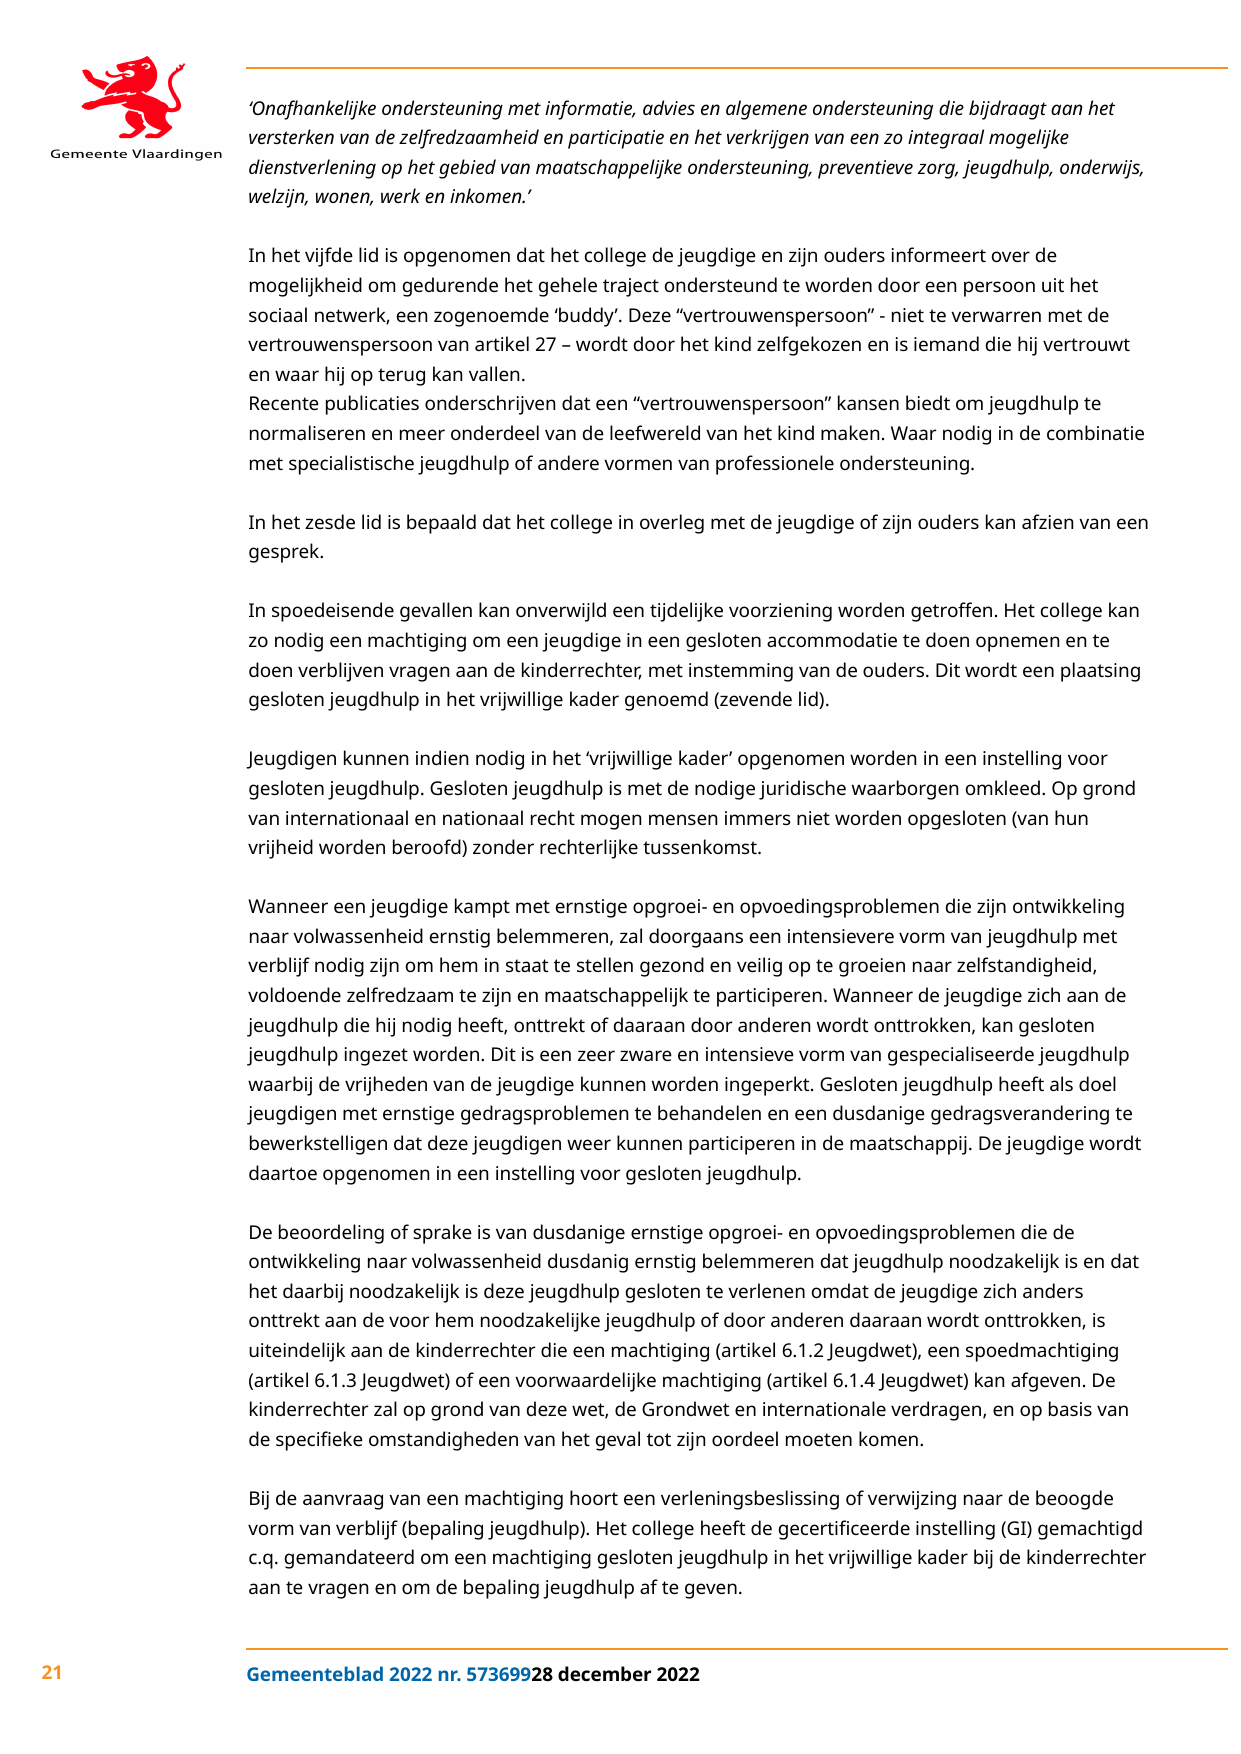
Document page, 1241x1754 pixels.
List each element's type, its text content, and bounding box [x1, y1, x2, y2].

picture [41, 47, 231, 172]
text De beoordeling of sprake is van dusdanige ernstige opgroei- en opvoedingsproblemen die de ontwikkeling naar volwassenheid dusdanig ernstig belemmeren dat jeugdhulp noodzakelijk is en dat het daarbij noodzakelijk is deze jeugdhulp gesloten te verlenen omdat de jeugdige zich anders onttrekt aan de voor hem noodzakelijke jeugdhulp of door anderen daaraan wordt onttrokken, is uiteindelijk aan de kinderrechter die een machtiging (artikel 6.1.2 Jeugdwet), een spoedmachtiging (artikel 6.1.3 Jeugdwet) of een voorwaardelijke machtiging (artikel 6.1.4 Jeugdwet) kan afgeven. De kinderrechter zal op grond van deze wet, de Grondwet en internationale verdragen, en op basis van de specifieke omstandigheden van het geval tot zijn oordeel moeten komen. [248, 1219, 1152, 1452]
text Wanneer een jeugdige kampt met ernstige opgroei- en opvoedingsproblemen die zijn ontwikkeling naar volwassenheid ernstig belemmeren, zal doorgaans een intensievere vorm van jeugdhulp met verblijf nodig zijn om hem in staat te stellen gezond en veilig op te groeien naar zelfstandigheid, voldoende zelfredzaam te zijn en maatschappelijk te participeren. Wanneer de jeugdige zich aan de jeugdhulp die hij nodig heeft, onttrekt of daaraan door anderen wordt onttrokken, kan gesloten jeugdhulp ingezet worden. Dit is een zeer zware en intensieve vorm van gespecialiseerde jeugdhulp waarbij de vrijheden van de jeugdige kunnen worden ingeperkt. Gesloten jeugdhulp heeft als doel jeugdigen met ernstige gedragsproblemen te behandelen en een dusdanige gedragsverandering te bewerkstelligen dat deze jeugdigen weer kunnen participeren in de maatschappij. De jeugdige wordt daartoe opgenomen in een instelling voor gesloten jeugdhulp. [248, 893, 1152, 1186]
text In het vijfde lid is opgenomen dat het college de jeugdige en zijn ouders informeert over de mogelijkheid om gedurende het gehele traject ondersteund te worden door een persoon uit het sociaal netwerk, een zogenoemde ‘buddy’. Deze “vertrouwenspersoon” - niet te verwarren met de vertrouwenspersoon van artikel 27 – wordt door het kind zelfgekozen en is iemand die hij vertrouwt en waar hij op terug kan vallen. [248, 243, 1152, 387]
text ‘Onafhankelijke ondersteuning met informatie, advies en algemene ondersteuning die bijdraagt aan het versterken van de zelfredzaamheid en participatie en het verkrijgen van een zo integraal mogelijke dienstverlening op het gebied van maatschappelijke ondersteuning, preventieve zorg, jeugdhulp, onderwijs, welzijn, wonen, werk en inkomen.’ [248, 95, 1152, 209]
text In het zesde lid is bepaald dat het college in overleg met de jeugdige of zijn ouders kan afzien van een gesprek. [248, 509, 1152, 564]
text Jeugdigen kunnen indien nodig in het ‘vrijwillige kader’ opgenomen worden in een instelling voor gesloten jeugdhulp. Gesloten jeugdhulp is met de nodige juridische waarborgen omkleed. Op grond van internationaal en nationaal recht mogen mensen immers niet worden opgesloten (van hun vrijheid worden beroofd) zonder rechterlijke tussenkomst. [248, 746, 1152, 860]
text In spoedeisende gevallen kan onverwijld een tijdelijke voorziening worden getroffen. Het college kan zo nodig een machtiging om een jeugdige in een gesloten accommodatie te doen opnemen en te doen verblijven vragen aan de kinderrechter, met instemming van de ouders. Dit wordt een plaatsing gesloten jeugdhulp in het vrijwillige kader genoemd (zevende lid). [248, 598, 1152, 712]
text Recente publicaties onderschrijven dat een “vertrouwenspersoon” kansen biedt om jeugdhulp te normaliseren en meer onderdeel van de leefwereld van het kind maken. Waar nodig in de combinatie met specialistische jeugdhulp of andere vormen van professionele ondersteuning. [248, 391, 1152, 476]
text Bij de aanvraag van een machtiging hoort een verleningsbeslissing of verwijzing naar de beoogde vorm van verblijf (bepaling jeugdhulp). Het college heeft de gecertificeerde instelling (GI) gemachtigd c.q. gemandateerd om een machtiging gesloten jeugdhulp in het vrijwillige kader bij de kinderrechter aan te vragen en om de bepaling jeugdhulp af te geven. [248, 1485, 1152, 1600]
